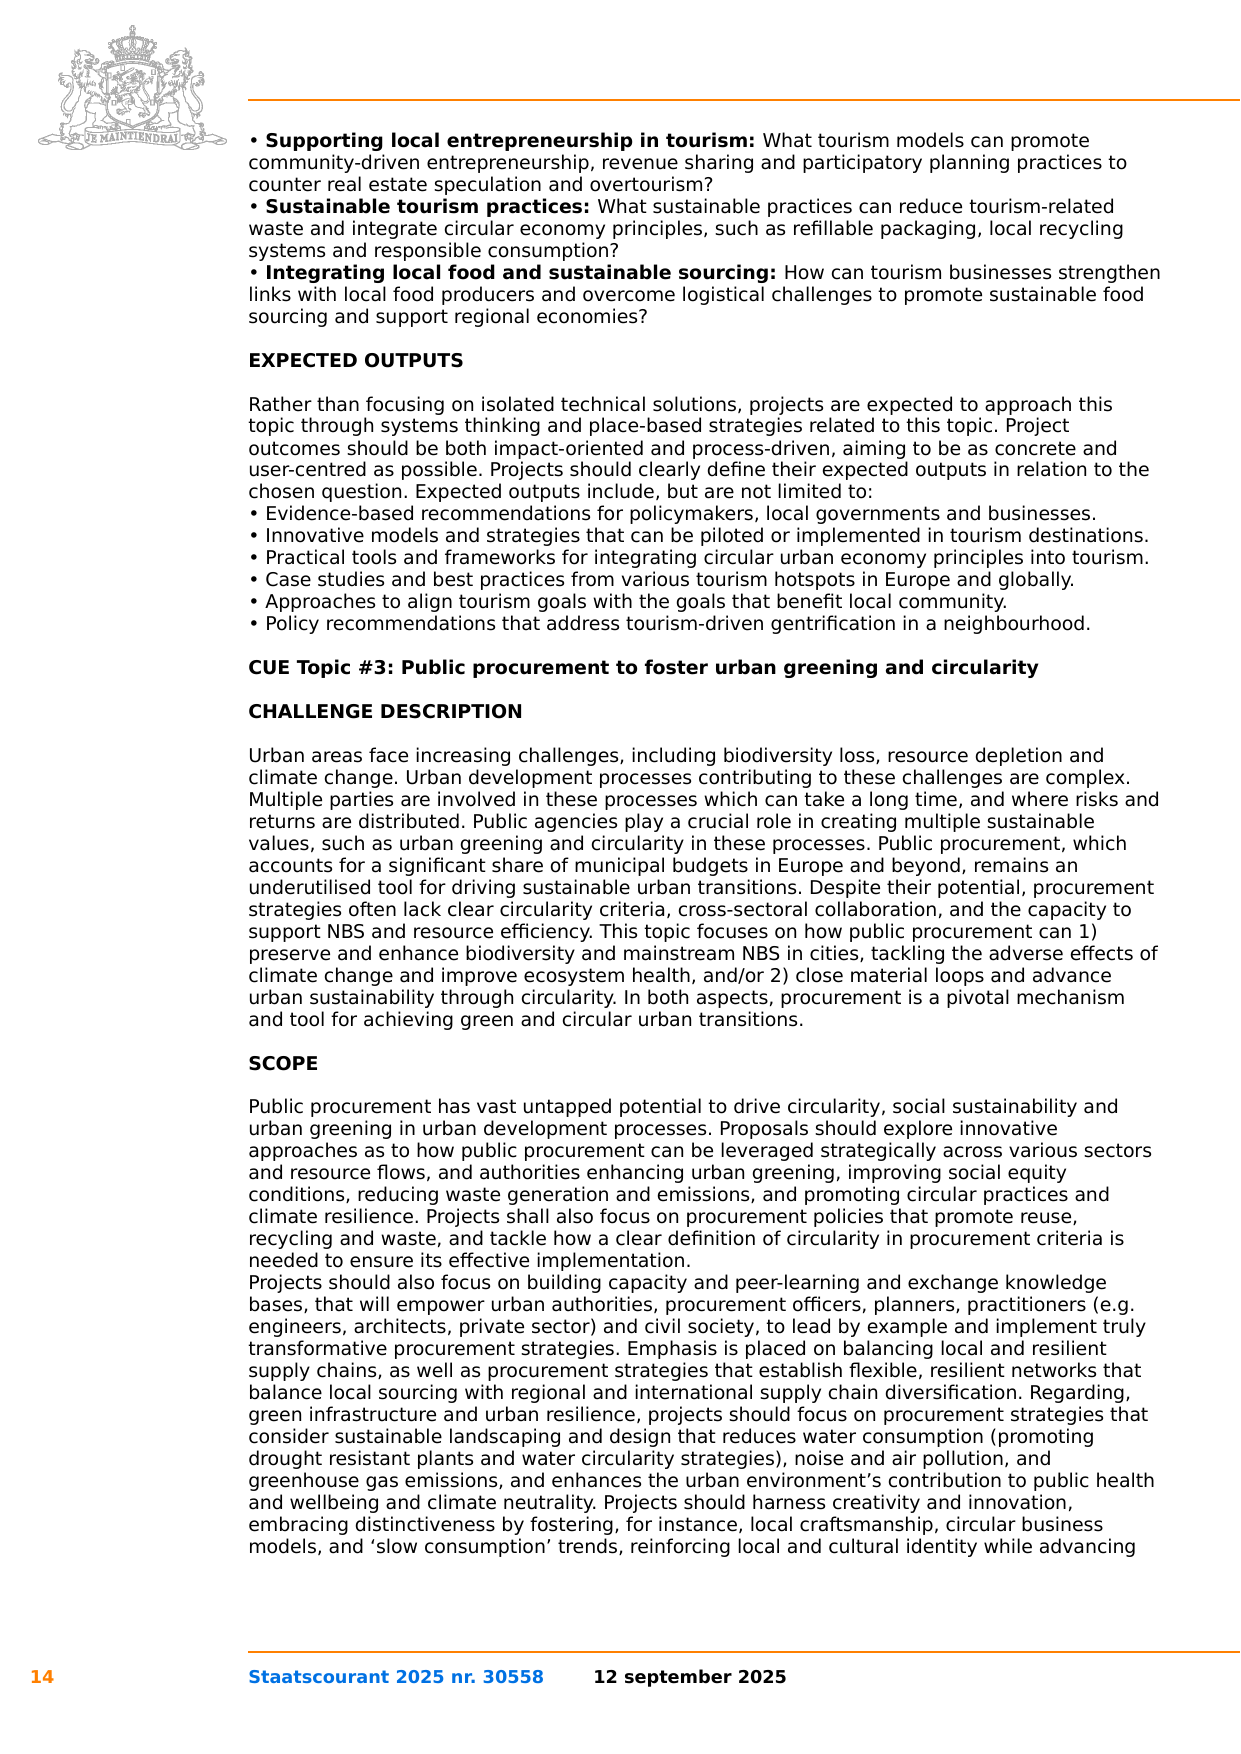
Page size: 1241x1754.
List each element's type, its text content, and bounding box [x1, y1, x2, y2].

subtitle SCOPE [248, 1052, 1163, 1074]
text • Integrating local food and sustainable sourcing: How can tourism businesses strengthen links with local food producers and overcome logistical challenges to promote sustainable food sourcing and support regional economies? [248, 262, 1163, 328]
text • Approaches to align tourism goals with the goals that benefit local community. [248, 591, 1163, 613]
text Urban areas face increasing challenges, including biodiversity loss, resource depletion and climate change. Urban development processes contributing to these challenges are complex. Multiple parties are involved in these processes which can take a long time, and where risks and returns are distributed. Public agencies play a crucial role in creating multiple sustainable values, such as urban greening and circularity in these processes. Public procurement, which accounts for a significant share of municipal budgets in Europe and beyond, remains an underutilised tool for driving sustainable urban transitions. Despite their potential, procurement strategies often lack clear circularity criteria, cross-sectoral collaboration, and the capacity to support NBS and resource efficiency. This topic focuses on how public procurement can 1) preserve and enhance biodiversity and mainstream NBS in cities, tackling the adverse effects of climate change and improve ecosystem health, and/or 2) close material loops and advance urban sustainability through circularity. In both aspects, procurement is a pivotal mechanism and tool for achieving green and circular urban transitions. [248, 745, 1163, 1031]
text • Innovative models and strategies that can be piloted or implemented in tourism destinations. [248, 525, 1163, 547]
subtitle EXPECTED OUTPUTS [248, 349, 1163, 372]
text Public procurement has vast untapped potential to drive circularity, social sustainability and urban greening in urban development processes. Proposals should explore innovative approaches as to how public procurement can be leveraged strategically across various sectors and resource flows, and authorities enhancing urban greening, improving social equity conditions, reducing waste generation and emissions, and promoting circular practices and climate resilience. Projects shall also focus on procurement policies that promote reuse, recycling and waste, and tackle how a clear definition of circularity in procurement criteria is needed to ensure its effective implementation. [248, 1096, 1163, 1272]
text • Policy recommendations that address tourism-driven gentrification in a neighbourhood. [248, 613, 1163, 635]
subtitle CUE Topic #3: Public procurement to foster urban greening and circularity [248, 657, 1163, 679]
text • Case studies and best practices from various tourism hotspots in Europe and globally. [248, 569, 1163, 591]
picture [38, 25, 227, 150]
text Rather than focusing on isolated technical solutions, projects are expected to approach this topic through systems thinking and place-based strategies related to this topic. Project outcomes should be both impact-oriented and process-driven, aiming to be as concrete and user-centred as possible. Projects should clearly define their expected outputs in relation to the chosen question. Expected outputs include, but are not limited to: [248, 393, 1163, 503]
text • Sustainable tourism practices: What sustainable practices can reduce tourism-related waste and integrate circular economy principles, such as refillable packaging, local recycling systems and responsible consumption? [248, 196, 1163, 262]
text Projects should also focus on building capacity and peer-learning and exchange knowledge bases, that will empower urban authorities, procurement officers, planners, practitioners (e.g. engineers, architects, private sector) and civil society, to lead by example and implement truly transformative procurement strategies. Emphasis is placed on balancing local and resilient supply chains, as well as procurement strategies that establish flexible, resilient networks that balance local sourcing with regional and international supply chain diversification. Regarding, green infrastructure and urban resilience, projects should focus on procurement strategies that consider sustainable landscaping and design that reduces water consumption (promoting drought resistant plants and water circularity strategies), noise and air pollution, and greenhouse gas emissions, and enhances the urban environment’s contribution to public health and wellbeing and climate neutrality. Projects should harness creativity and innovation, embracing distinctiveness by fostering, for instance, local craftsmanship, circular business models, and ‘slow consumption’ trends, reinforcing local and cultural identity while advancing [248, 1272, 1163, 1558]
subtitle CHALLENGE DESCRIPTION [248, 701, 1163, 723]
text • Evidence-based recommendations for policymakers, local governments and businesses. [248, 503, 1163, 525]
text • Practical tools and frameworks for integrating circular urban economy principles into tourism. [248, 547, 1163, 569]
text • Supporting local entrepreneurship in tourism: What tourism models can promote community-driven entrepreneurship, revenue sharing and participatory planning practices to counter real estate speculation and overtourism? [248, 130, 1163, 196]
